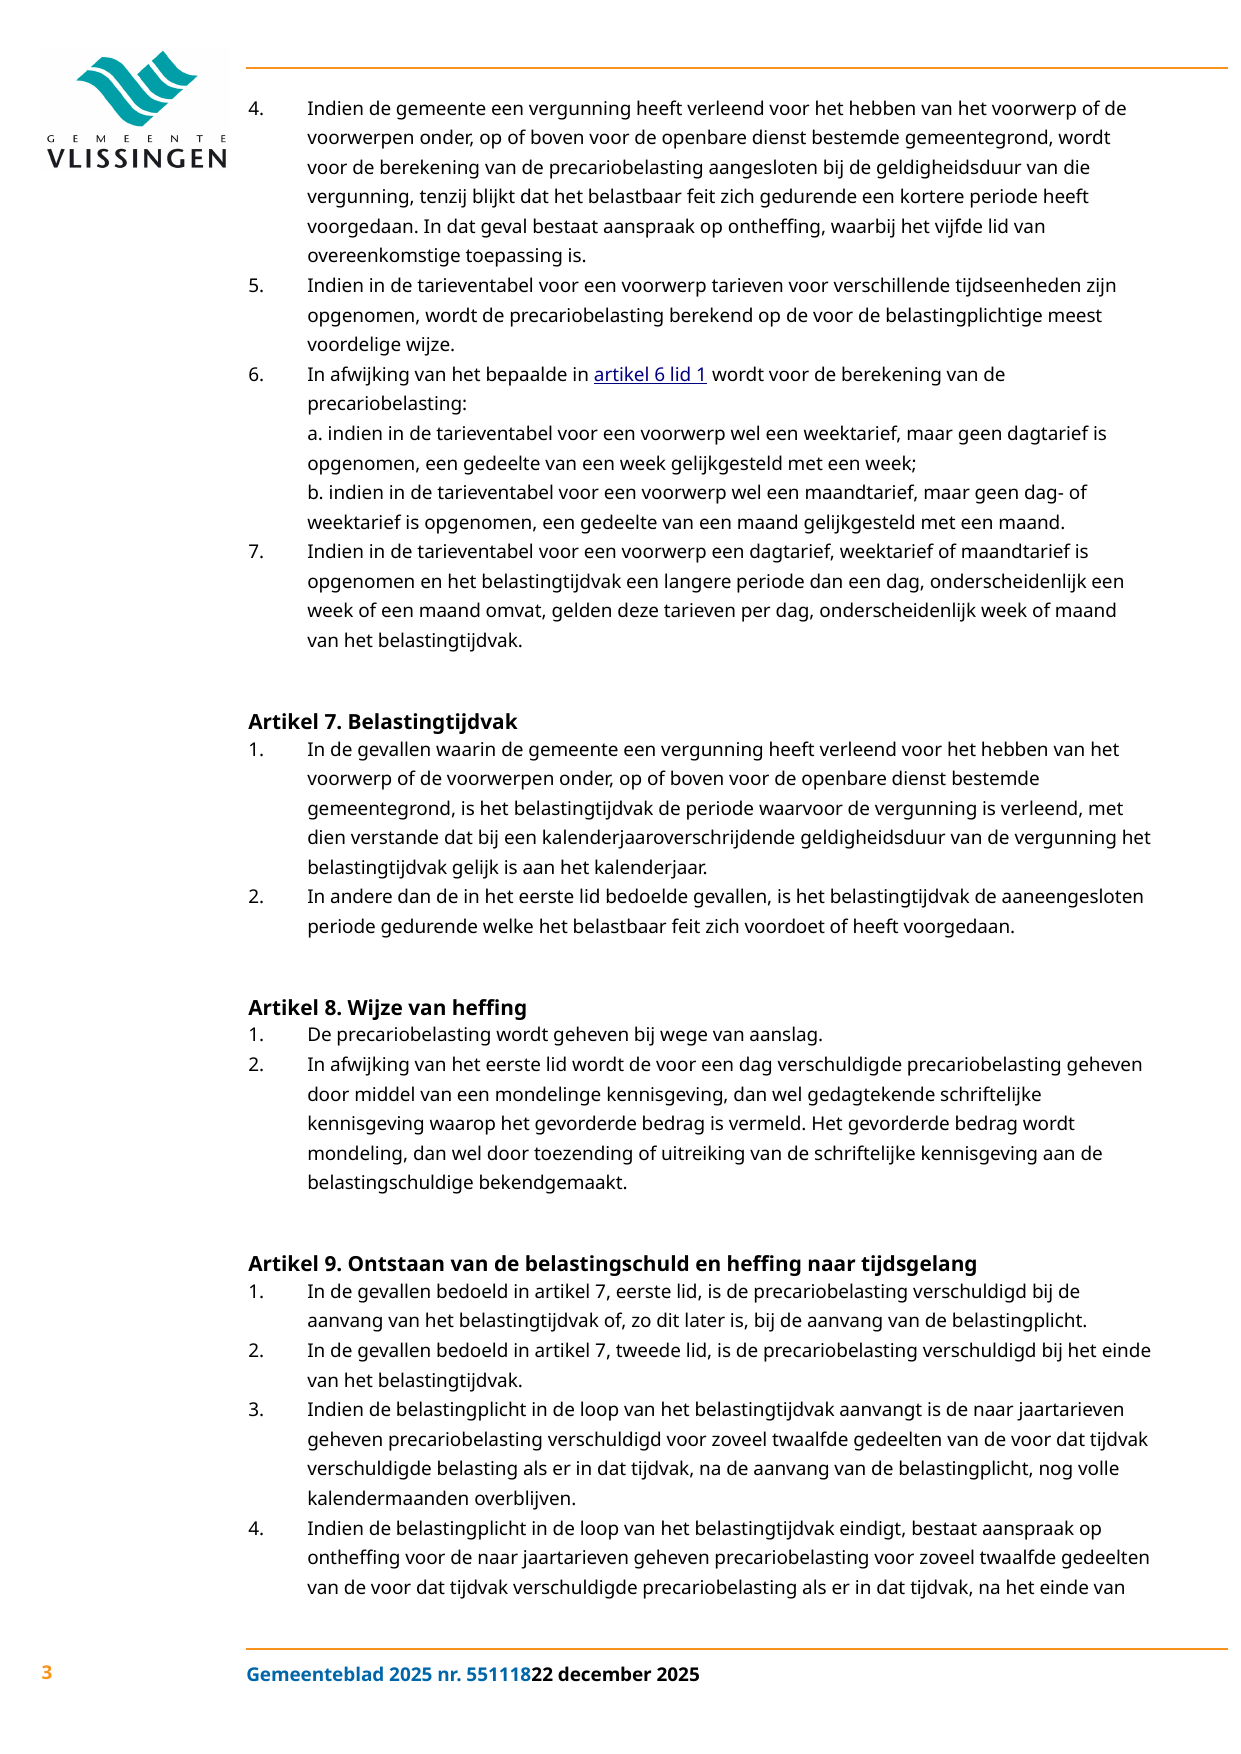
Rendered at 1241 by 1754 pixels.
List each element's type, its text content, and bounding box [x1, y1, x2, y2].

list In de gevallen waarin de gemeente een vergunning heeft verleend voor het hebben van het voorwerp of de voorwerpen onder, op of boven voor de openbare dienst bestemde gemeentegrond, is het belastingtijdvak de periode waarvoor de vergunning is verleend, met dien verstande dat bij een kalenderjaaroverschrijdende geldigheidsduur van de vergunning het belastingtijdvak gelijk is aan het kalenderjaar. [248, 736, 1152, 880]
list Indien de gemeente een vergunning heeft verleend voor het hebben van het voorwerp of de voorwerpen onder, op of boven voor de openbare dienst bestemde gemeentegrond, wordt voor de berekening van de precariobelasting aangesloten bij de geldigheidsduur van die vergunning, tenzij blijkt dat het belastbaar feit zich gedurende een kortere periode heeft voorgedaan. In dat geval bestaat aanspraak op ontheffing, waarbij het vijfde lid van overeenkomstige toepassing is. [248, 95, 1152, 268]
list In de gevallen bedoeld in artikel 7, tweede lid, is de precariobelasting verschuldigd bij het einde van het belastingtijdvak. [248, 1337, 1152, 1392]
list In andere dan de in het eerste lid bedoelde gevallen, is het belastingtijdvak de aaneengesloten periode gedurende welke het belastbaar feit zich voordoet of heeft voorgedaan. [248, 884, 1152, 939]
list a. indien in de tarieventabel voor een voorwerp wel een weektarief, maar geen dagtarief is opgenomen, een gedeelte van een week gelijkgesteld met een week; [248, 420, 1152, 476]
list b. indien in de tarieventabel voor een voorwerp wel een maandtarief, maar geen dag- of weektarief is opgenomen, een gedeelte van een maand gelijkgesteld met een maand. [248, 479, 1152, 535]
list Indien in de tarieventabel voor een voorwerp tarieven voor verschillende tijdseenheden zijn opgenomen, wordt de precariobelasting berekend op de voor de belastingplichtige meest voordelige wijze. [248, 272, 1152, 357]
text Artikel 8. Wijze van heffing [248, 993, 1152, 1022]
list Indien de belastingplicht in de loop van het belastingtijdvak aanvangt is de naar jaartarieven geheven precariobelasting verschuldigd voor zoveel twaalfde gedeelten van de voor dat tijdvak verschuldigde belasting als er in dat tijdvak, na de aanvang van de belastingplicht, nog volle kalendermaanden overblijven. [248, 1396, 1152, 1511]
list De precariobelasting wordt geheven bij wege van aanslag. [248, 1022, 1152, 1047]
list In afwijking van het eerste lid wordt de voor een dag verschuldigde precariobelasting geheven door middel van een mondelinge kennisgeving, dan wel gedagtekende schriftelijke kennisgeving waarop het gevorderde bedrag is vermeld. Het gevorderde bedrag wordt mondeling, dan wel door toezending of uitreiking van de schriftelijke kennisgeving aan de belastingschuldige bekendgemaakt. [248, 1051, 1152, 1195]
list In de gevallen bedoeld in artikel 7, eerste lid, is de precariobelasting verschuldigd bij de aanvang van het belastingtijdvak of, zo dit later is, bij de aanvang van de belastingplicht. [248, 1278, 1152, 1333]
text Artikel 7. Belastingtijdvak [248, 707, 1152, 736]
text Artikel 9. Ontstaan van de belastingschuld en heffing naar tijdsgelang [248, 1249, 1152, 1278]
list Indien de belastingplicht in de loop van het belastingtijdvak eindigt, bestaat aanspraak op ontheffing voor de naar jaartarieven geheven precariobelasting voor zoveel twaalfde gedeelten van de voor dat tijdvak verschuldigde precariobelasting als er in dat tijdvak, na het einde van [248, 1515, 1152, 1599]
list In afwijking van het bepaalde in artikel 6 lid 1 wordt voor de berekening van de precariobelasting: [248, 361, 1152, 416]
picture [41, 47, 231, 172]
list Indien in de tarieventabel voor een voorwerp een dagtarief, weektarief of maandtarief is opgenomen en het belastingtijdvak een langere periode dan een dag, onderscheidenlijk een week of een maand omvat, gelden deze tarieven per dag, onderscheidenlijk week of maand van het belastingtijdvak. [248, 538, 1152, 653]
